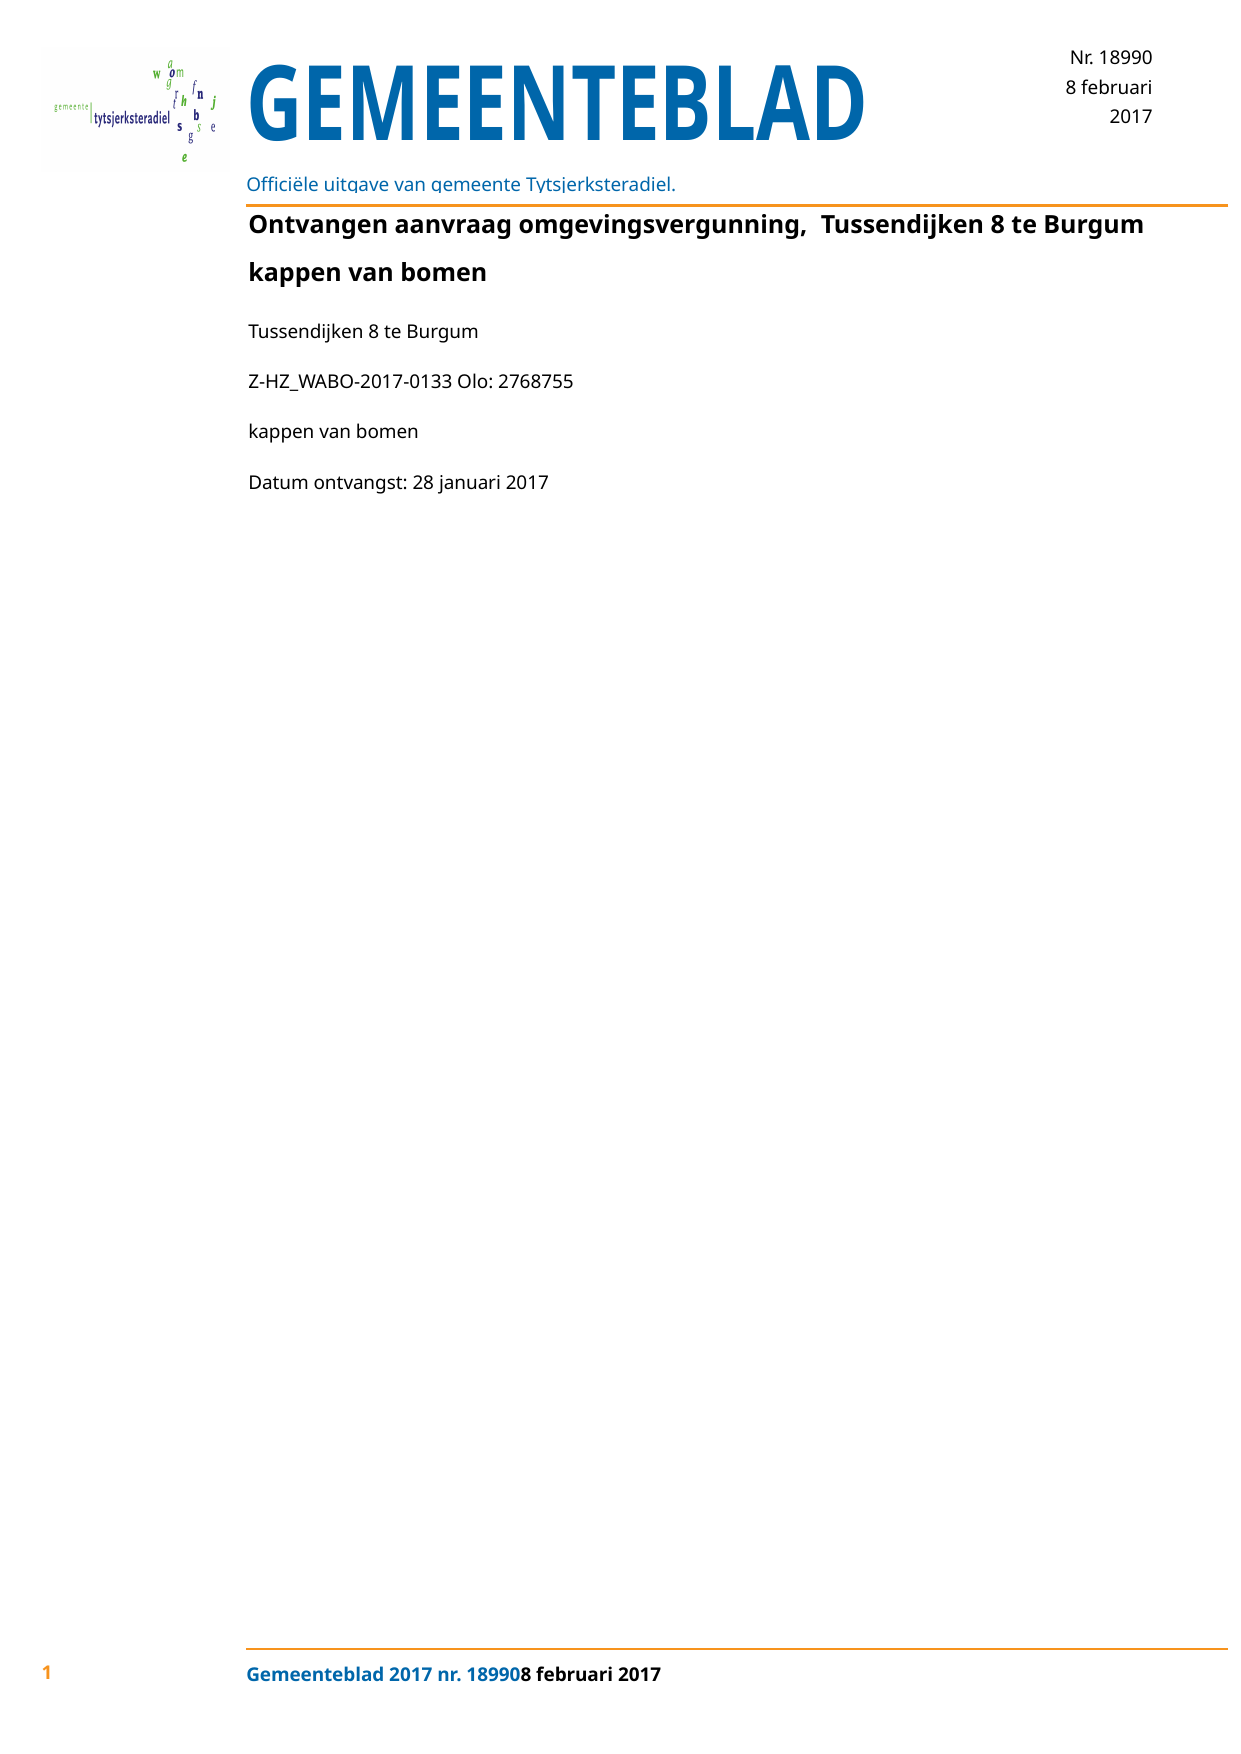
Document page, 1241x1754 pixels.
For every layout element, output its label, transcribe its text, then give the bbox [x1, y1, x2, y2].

text Z-HZ_WABO-2017-0133 Olo: 2768755 [248, 368, 1152, 394]
text kappen van bomen [248, 419, 1152, 444]
text Datum ontvangst: 28 januari 2017 [248, 469, 1152, 495]
text Ontvangen aanvraag omgevingsvergunning, Tussendijken 8 te Burgum kappen van bomen [248, 207, 1152, 288]
text Tussendijken 8 te Burgum [248, 318, 1152, 344]
picture [41, 47, 231, 172]
